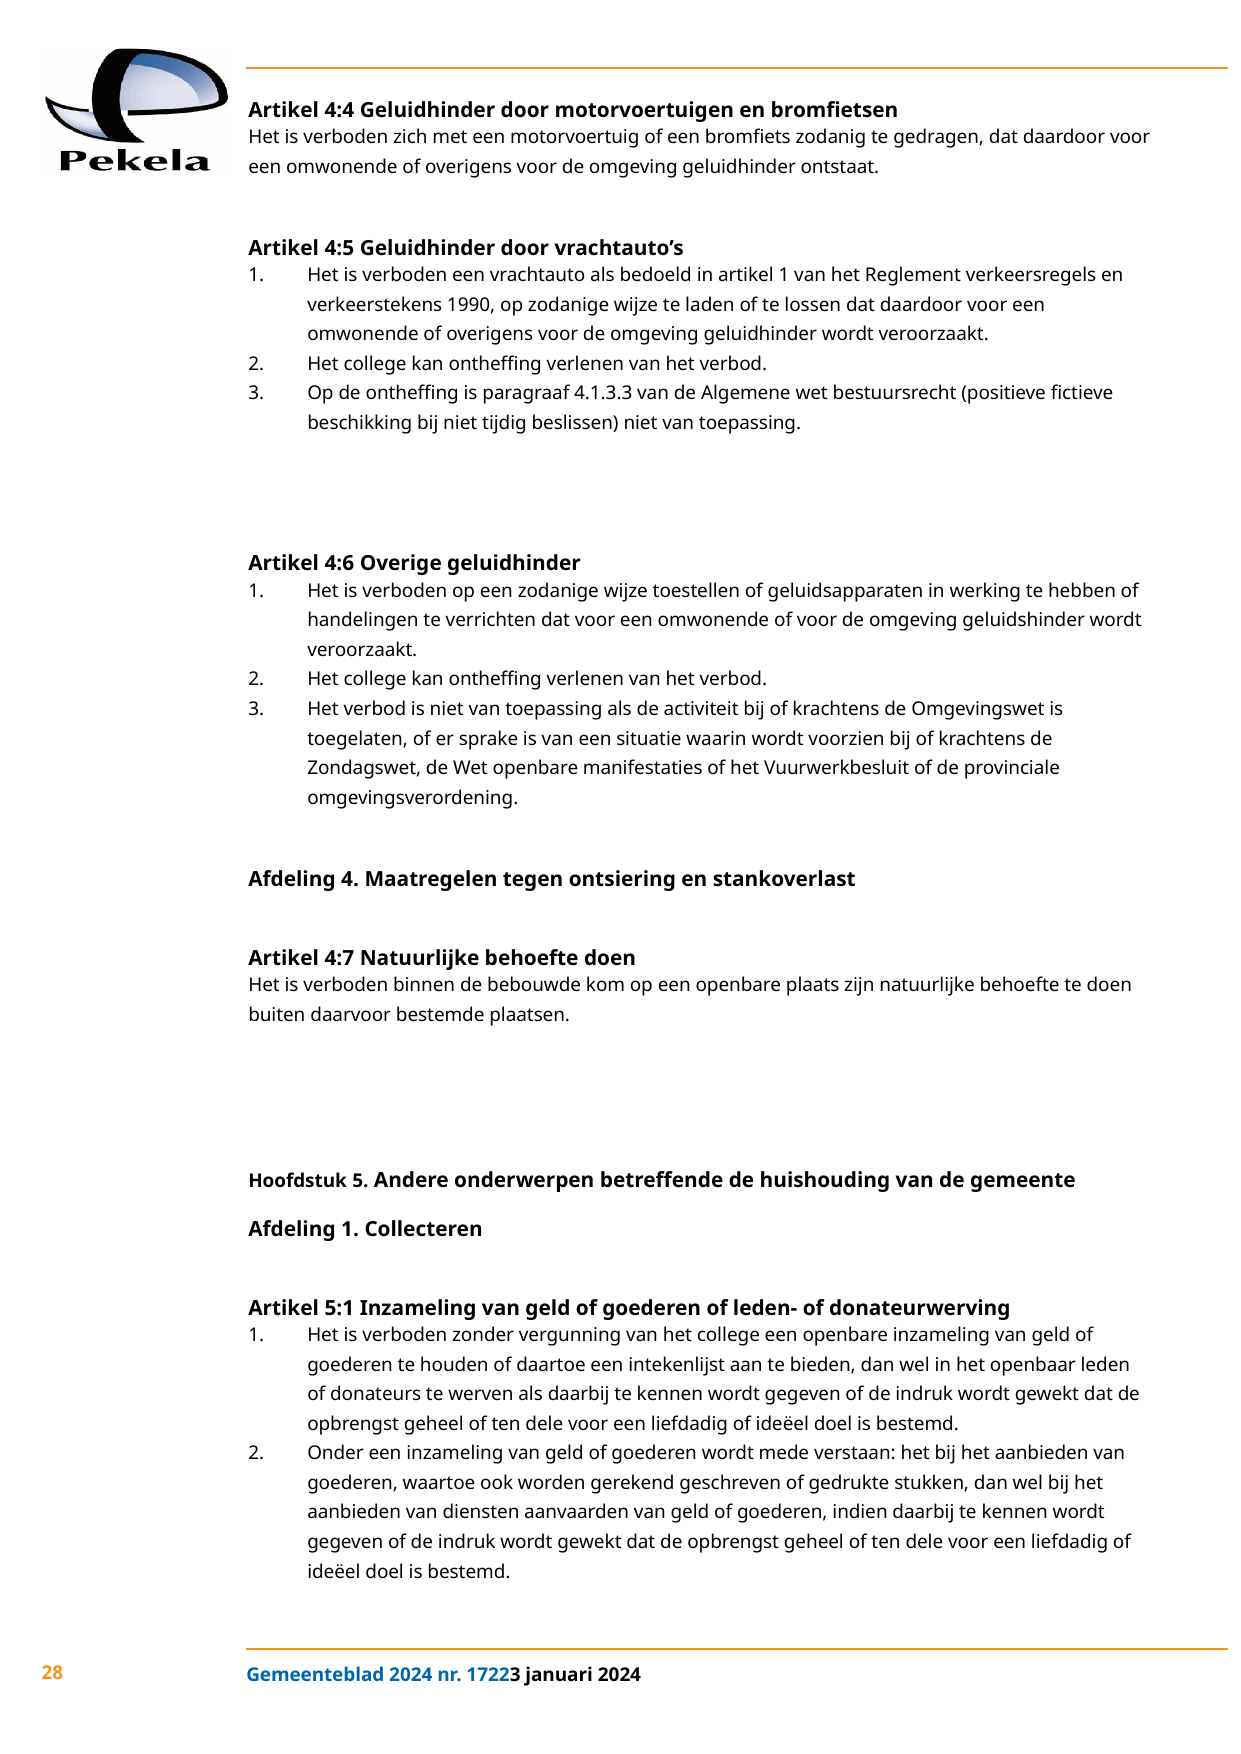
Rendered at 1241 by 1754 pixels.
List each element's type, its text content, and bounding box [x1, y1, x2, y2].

text Artikel 5:1 Inzameling van geld of goederen of leden- of donateurwerving [248, 1293, 1152, 1321]
list Het college kan ontheffing verlenen van het verbod. [248, 666, 1152, 691]
text Artikel 4:5 Geluidhinder door vrachtauto’s [248, 233, 1152, 261]
text Het is verboden zich met een motorvoertuig of een bromfiets zodanig te gedragen, dat daardoor voor een omwonende of overigens voor de omgeving geluidhinder ontstaat. [248, 123, 1152, 178]
text Artikel 4:6 Overige geluidhinder [248, 548, 1152, 577]
text Artikel 4:7 Natuurlijke behoefte doen [248, 943, 1152, 971]
list Het is verboden op een zodanige wijze toestellen of geluidsapparaten in werking te hebben of handelingen te verrichten dat voor een omwonende of voor de omgeving geluidshinder wordt veroorzaakt. [248, 577, 1152, 662]
text Hoofdstuk 5. Andere onderwerpen betreffende de huishouding van de gemeente [248, 1165, 1152, 1193]
text Het is verboden binnen de bebouwde kom op een openbare plaats zijn natuurlijke behoefte te doen buiten daarvoor bestemde plaatsen. [248, 971, 1152, 1026]
text Artikel 4:4 Geluidhinder door motorvoertuigen en bromfietsen [248, 95, 1152, 123]
picture [41, 47, 231, 172]
text Afdeling 1. Collecteren [248, 1214, 1152, 1242]
text Afdeling 4. Maatregelen tegen ontsiering en stankoverlast [248, 864, 1152, 892]
list Op de ontheffing is paragraaf 4.1.3.3 van de Algemene wet bestuursrecht (positieve fictieve beschikking bij niet tijdig beslissen) niet van toepassing. [248, 379, 1152, 435]
list Het is verboden een vrachtauto als bedoeld in artikel 1 van het Reglement verkeersregels en verkeerstekens 1990, op zodanige wijze te laden of te lossen dat daardoor voor een omwonende of overigens voor de omgeving geluidhinder wordt veroorzaakt. [248, 261, 1152, 346]
list Het college kan ontheffing verlenen van het verbod. [248, 350, 1152, 376]
list Het is verboden zonder vergunning van het college een openbare inzameling van geld of goederen te houden of daartoe een intekenlijst aan te bieden, dan wel in het openbaar leden of donateurs te werven als daarbij te kennen wordt gegeven of de indruk wordt gewekt dat de opbrengst geheel of ten dele voor een liefdadig of ideëel doel is bestemd. [248, 1321, 1152, 1436]
list Onder een inzameling van geld of goederen wordt mede verstaan: het bij het aanbieden van goederen, waartoe ook worden gerekend geschreven of gedrukte stukken, dan wel bij het aanbieden van diensten aanvaarden van geld of goederen, indien daarbij te kennen wordt gegeven of de indruk wordt gewekt dat de opbrengst geheel of ten dele voor een liefdadig of ideëel doel is bestemd. [248, 1439, 1152, 1584]
list Het verbod is niet van toepassing als de activiteit bij of krachtens de Omgevingswet is toegelaten, of er sprake is van een situatie waarin wordt voorzien bij of krachtens de Zondagswet, de Wet openbare manifestaties of het Vuurwerkbesluit of de provinciale omgevingsverordening. [248, 695, 1152, 809]
